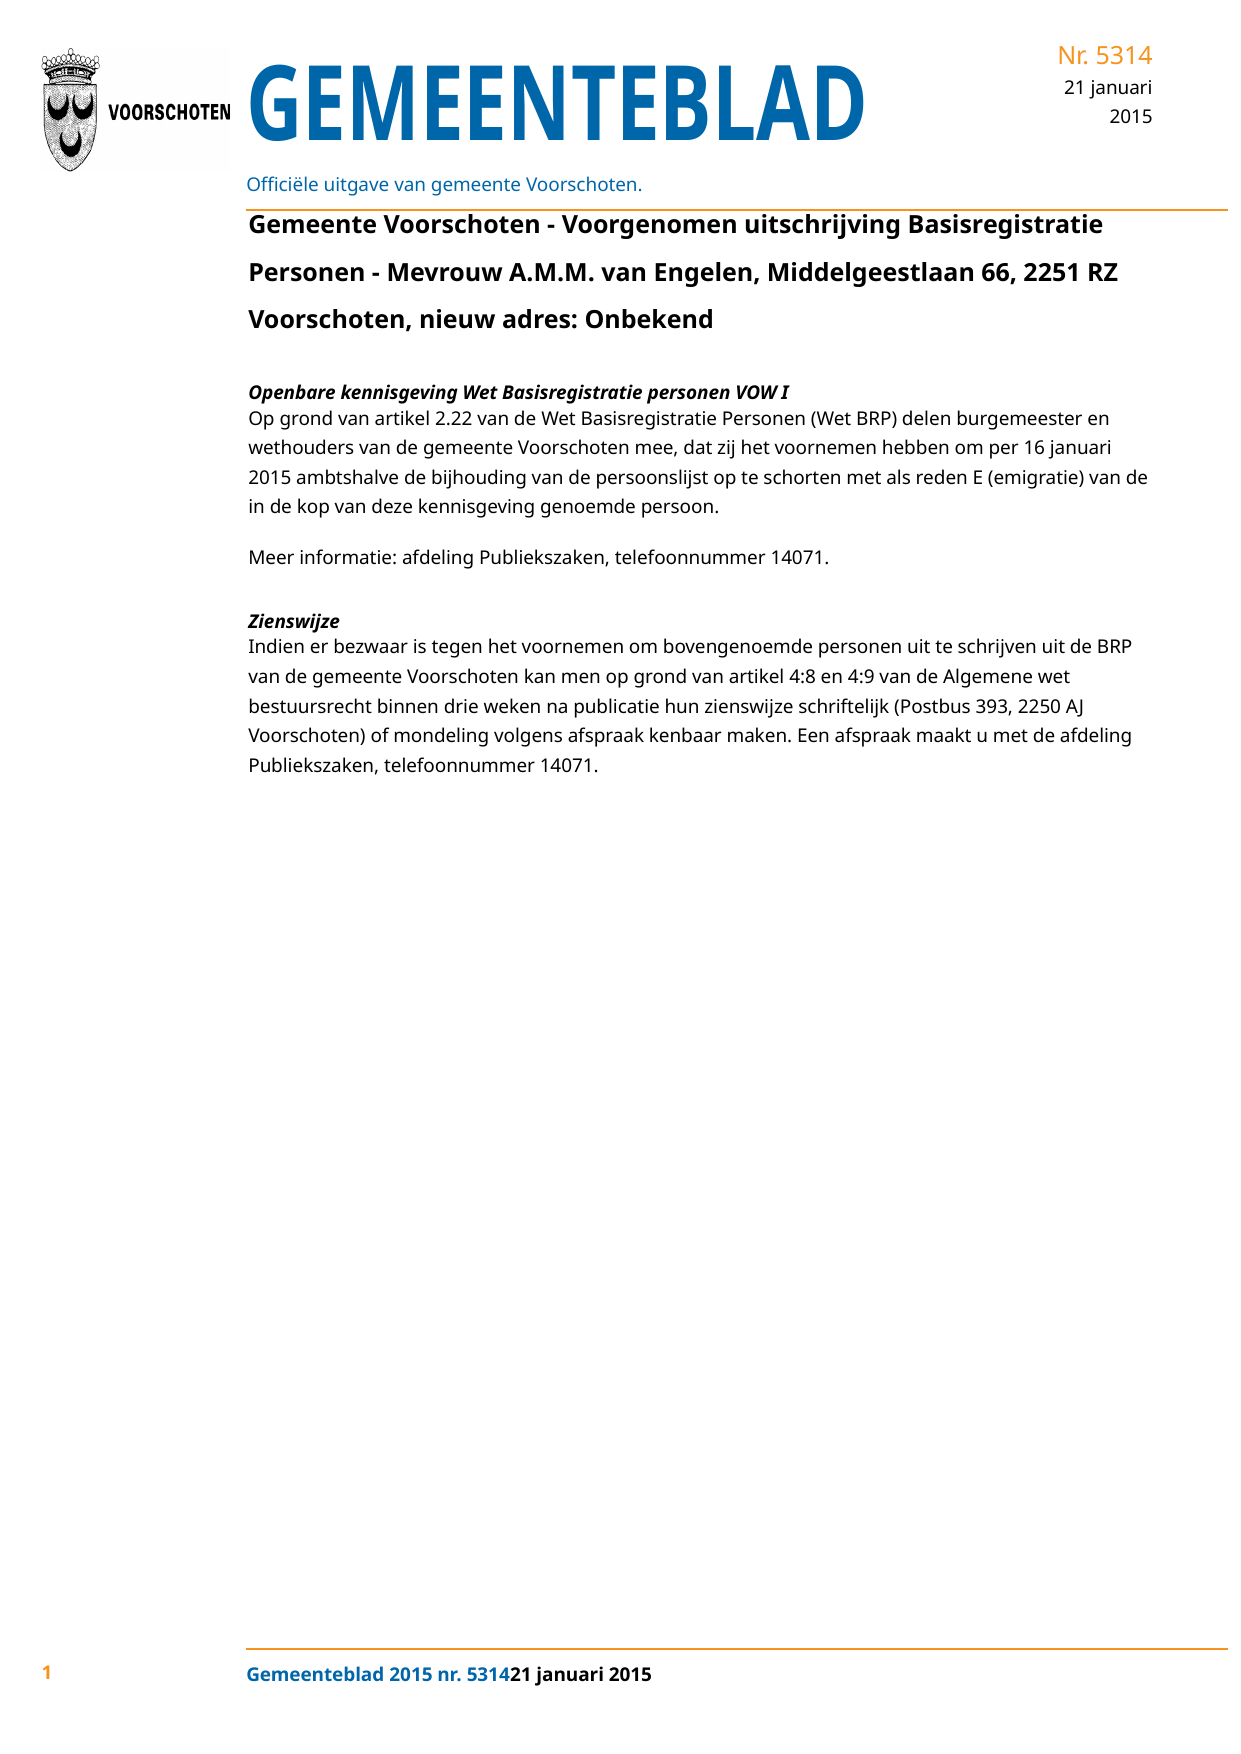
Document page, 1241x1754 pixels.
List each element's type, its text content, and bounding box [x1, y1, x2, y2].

text Openbare kennisgeving Wet Basisregistratie personen VOW I [248, 379, 1152, 405]
text Zienswijze [248, 608, 1152, 634]
picture [41, 47, 231, 172]
text Gemeente Voorschoten - Voorgenomen uitschrijving Basisregistratie Personen - Mevrouw A.M.M. van Engelen, Middelgeestlaan 66, 2251 RZ Voorschoten, nieuw adres: Onbekend [248, 211, 1152, 336]
text Meer informatie: afdeling Publiekszaken, telefoonnummer 14071. [248, 544, 1152, 570]
text Op grond van artikel 2.22 van de Wet Basisregistratie Personen (Wet BRP) delen burgemeester en wethouders van de gemeente Voorschoten mee, dat zij het voornemen hebben om per 16 januari 2015 ambtshalve de bijhouding van de persoonslijst op te schorten met als reden E (emigratie) van de in de kop van deze kennisgeving genoemde persoon. [248, 405, 1152, 519]
text Indien er bezwaar is tegen het voornemen om bovengenoemde personen uit te schrijven uit de BRP van de gemeente Voorschoten kan men op grond van artikel 4:8 en 4:9 van de Algemene wet bestuursrecht binnen drie weken na publicatie hun zienswijze schriftelijk (Postbus 393, 2250 AJ Voorschoten) of mondeling volgens afspraak kenbaar maken. Een afspraak maakt u met de afdeling Publiekszaken, telefoonnummer 14071. [248, 634, 1152, 778]
